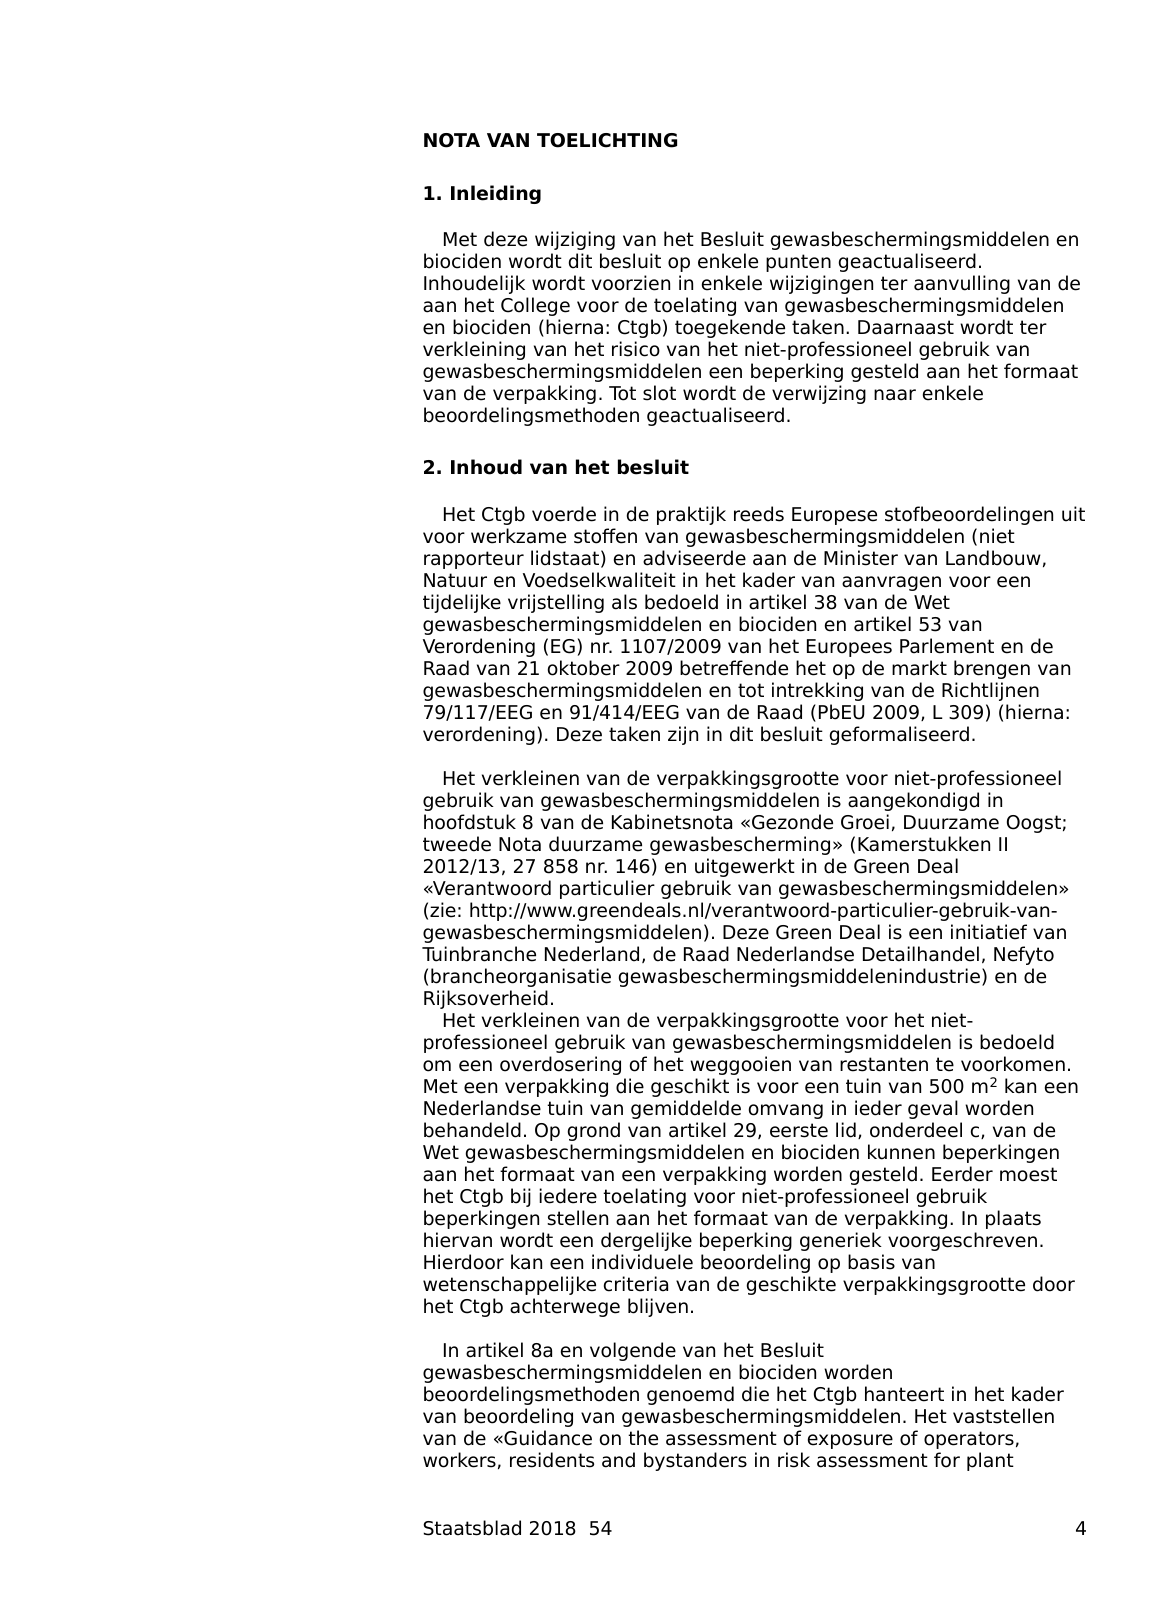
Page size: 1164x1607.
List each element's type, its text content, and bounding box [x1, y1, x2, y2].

subtitle 1. Inleiding [422, 182, 1087, 204]
text Het Ctgb voerde in de praktijk reeds Europese stofbeoordelingen uit voor werkzame stoffen van gewasbeschermingsmiddelen (niet rapporteur lidstaat) en adviseerde aan de Minister van Landbouw, Natuur en Voedselkwaliteit in het kader van aanvragen voor een tijdelijke vrijstelling als bedoeld in artikel 38 van de Wet gewasbeschermingsmiddelen en biociden en artikel 53 van Verordening (EG) nr. 1107/2009 van het Europees Parlement en de Raad van 21 oktober 2009 betreffende het op de markt brengen van gewasbeschermingsmiddelen en tot intrekking van de Richtlijnen 79/117/EEG en 91/414/EEG van de Raad (PbEU 2009, L 309) (hierna: verordening). Deze taken zijn in dit besluit geformaliseerd. [422, 504, 1087, 746]
subtitle 2. Inhoud van het besluit [422, 457, 1087, 479]
text Het verkleinen van de verpakkingsgrootte voor niet-professioneel gebruik van gewasbeschermingsmiddelen is aangekondigd in hoofdstuk 8 van de Kabinetsnota «Gezonde Groei, Duurzame Oogst; tweede Nota duurzame gewasbescherming» (Kamerstukken II 2012/13, 27 858 nr. 146) en uitgewerkt in de Green Deal «Verantwoord particulier gebruik van gewasbeschermingsmiddelen» (zie: http://www.greendeals.nl/verantwoord-particulier-gebruik-van-gewasbeschermingsmiddelen). Deze Green Deal is een initiatief van Tuinbranche Nederland, de Raad Nederlandse Detailhandel, Nefyto (brancheorganisatie gewasbeschermingsmiddelenindustrie) en de Rijksoverheid. [422, 768, 1087, 1010]
text In artikel 8a en volgende van het Besluit gewasbeschermingsmiddelen en biociden worden beoordelingsmethoden genoemd die het Ctgb hanteert in het kader van beoordeling van gewasbeschermingsmiddelen. Het vaststellen van de «Guidance on the assessment of exposure of operators, workers, residents and bystanders in risk assessment for plant [422, 1340, 1087, 1472]
subtitle NOTA VAN TOELICHTING [422, 130, 1087, 152]
text Het verkleinen van de verpakkingsgrootte voor het niet-professioneel gebruik van gewasbeschermingsmiddelen is bedoeld om een overdosering of het weggooien van restanten te voorkomen. Met een verpakking die geschikt is voor een tuin van 500 m2 kan een Nederlandse tuin van gemiddelde omvang in ieder geval worden behandeld. Op grond van artikel 29, eerste lid, onderdeel c, van de Wet gewasbeschermingsmiddelen en biociden kunnen beperkingen aan het formaat van een verpakking worden gesteld. Eerder moest het Ctgb bij iedere toelating voor niet-professioneel gebruik beperkingen stellen aan het formaat van de verpakking. In plaats hiervan wordt een dergelijke beperking generiek voorgeschreven. Hierdoor kan een individuele beoordeling op basis van wetenschappelijke criteria van de geschikte verpakkingsgrootte door het Ctgb achterwege blijven. [422, 1010, 1087, 1318]
text Met deze wijziging van het Besluit gewasbeschermingsmiddelen en biociden wordt dit besluit op enkele punten geactualiseerd. Inhoudelijk wordt voorzien in enkele wijzigingen ter aanvulling van de aan het College voor de toelating van gewasbeschermingsmiddelen en biociden (hierna: Ctgb) toegekende taken. Daarnaast wordt ter verkleining van het risico van het niet-professioneel gebruik van gewasbeschermingsmiddelen een beperking gesteld aan het formaat van de verpakking. Tot slot wordt de verwijzing naar enkele beoordelingsmethoden geactualiseerd. [422, 229, 1087, 427]
